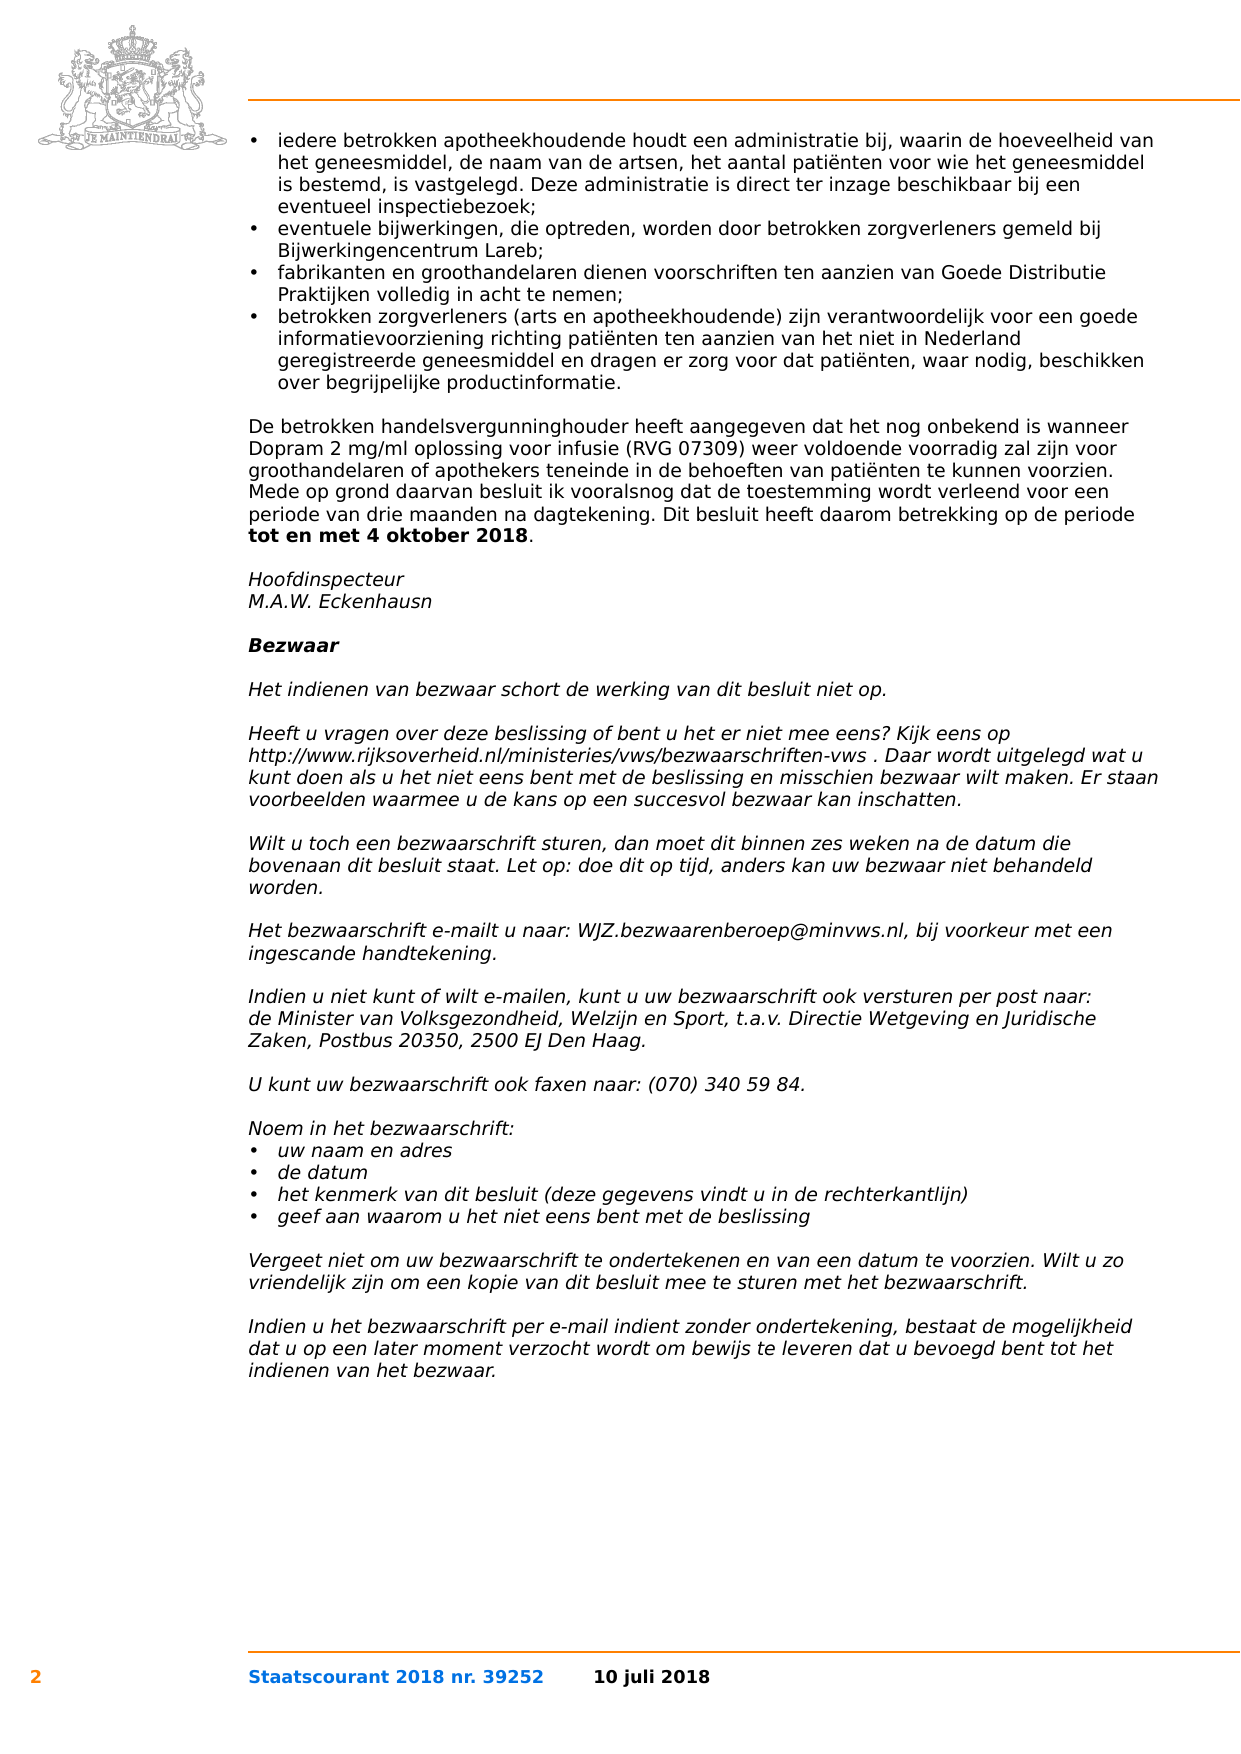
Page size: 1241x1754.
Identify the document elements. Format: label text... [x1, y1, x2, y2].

text • betrokken zorgverleners (arts en apotheekhoudende) zijn verantwoordelijk voor een goede informatievoorziening richting patiënten ten aanzien van het niet in Nederland geregistreerde geneesmiddel en dragen er zorg voor dat patiënten, waar nodig, beschikken over begrijpelijke productinformatie. [248, 306, 1163, 394]
text Heeft u vragen over deze beslissing of bent u het er niet mee eens? Kijk eens op http://www.rijksoverheid.nl/ministeries/vws/bezwaarschriften-vws . Daar wordt uitgelegd wat u kunt doen als u het niet eens bent met de beslissing en misschien bezwaar wilt maken. Er staan voorbeelden waarmee u de kans op een succesvol bezwaar kan inschatten. [248, 723, 1163, 811]
text Indien u het bezwaarschrift per e-mail indient zonder ondertekening, bestaat de mogelijkheid dat u op een later moment verzocht wordt om bewijs te leveren dat u bevoegd bent tot het indienen van het bezwaar. [248, 1316, 1163, 1381]
text Hoofdinspecteur M.A.W. Eckenhausn [248, 569, 1163, 613]
text Het indienen van bezwaar schort de werking van dit besluit niet op. [248, 679, 1163, 701]
text • iedere betrokken apotheekhoudende houdt een administratie bij, waarin de hoeveelheid van het geneesmiddel, de naam van de artsen, het aantal patiënten voor wie het geneesmiddel is bestemd, is vastgelegd. Deze administratie is direct ter inzage beschikbaar bij een eventueel inspectiebezoek; [248, 130, 1163, 218]
text Indien u niet kunt of wilt e-mailen, kunt u uw bezwaarschrift ook versturen per post naar: [248, 986, 1163, 1008]
text U kunt uw bezwaarschrift ook faxen naar: (070) 340 59 84. [248, 1074, 1163, 1096]
text • uw naam en adres [248, 1140, 1163, 1162]
text • het kenmerk van dit besluit (deze gegevens vindt u in de rechterkantlijn) [248, 1184, 1163, 1206]
text • geef aan waarom u het niet eens bent met de beslissing [248, 1206, 1163, 1228]
text • fabrikanten en groothandelaren dienen voorschriften ten aanzien van Goede Distributie Praktijken volledig in acht te nemen; [248, 262, 1163, 306]
text Vergeet niet om uw bezwaarschrift te ondertekenen en van een datum te voorzien. Wilt u zo vriendelijk zijn om een kopie van dit besluit mee te sturen met het bezwaarschrift. [248, 1250, 1163, 1294]
text Het bezwaarschrift e-mailt u naar: WJZ.bezwaarenberoep@minvws.nl, bij voorkeur met een ingescande handtekening. [248, 920, 1163, 964]
text Wilt u toch een bezwaarschrift sturen, dan moet dit binnen zes weken na de datum die bovenaan dit besluit staat. Let op: doe dit op tijd, anders kan uw bezwaar niet behandeld worden. [248, 833, 1163, 898]
text de Minister van Volksgezondheid, Welzijn en Sport, t.a.v. Directie Wetgeving en Juridische Zaken, Postbus 20350, 2500 EJ Den Haag. [248, 1008, 1163, 1052]
text Noem in het bezwaarschrift: [248, 1118, 1163, 1140]
text Bezwaar [248, 635, 1163, 657]
text De betrokken handelsvergunninghouder heeft aangegeven dat het nog onbekend is wanneer Dopram 2 mg/ml oplossing voor infusie (RVG 07309) weer voldoende voorradig zal zijn voor groothandelaren of apothekers teneinde in de behoeften van patiënten te kunnen voorzien. Mede op grond daarvan besluit ik vooralsnog dat de toestemming wordt verleend voor een periode van drie maanden na dagtekening. Dit besluit heeft daarom betrekking op de periode tot en met 4 oktober 2018. [248, 416, 1163, 547]
text • de datum [248, 1162, 1163, 1184]
text • eventuele bijwerkingen, die optreden, worden door betrokken zorgverleners gemeld bij Bijwerkingencentrum Lareb; [248, 218, 1163, 262]
picture [38, 25, 227, 150]
